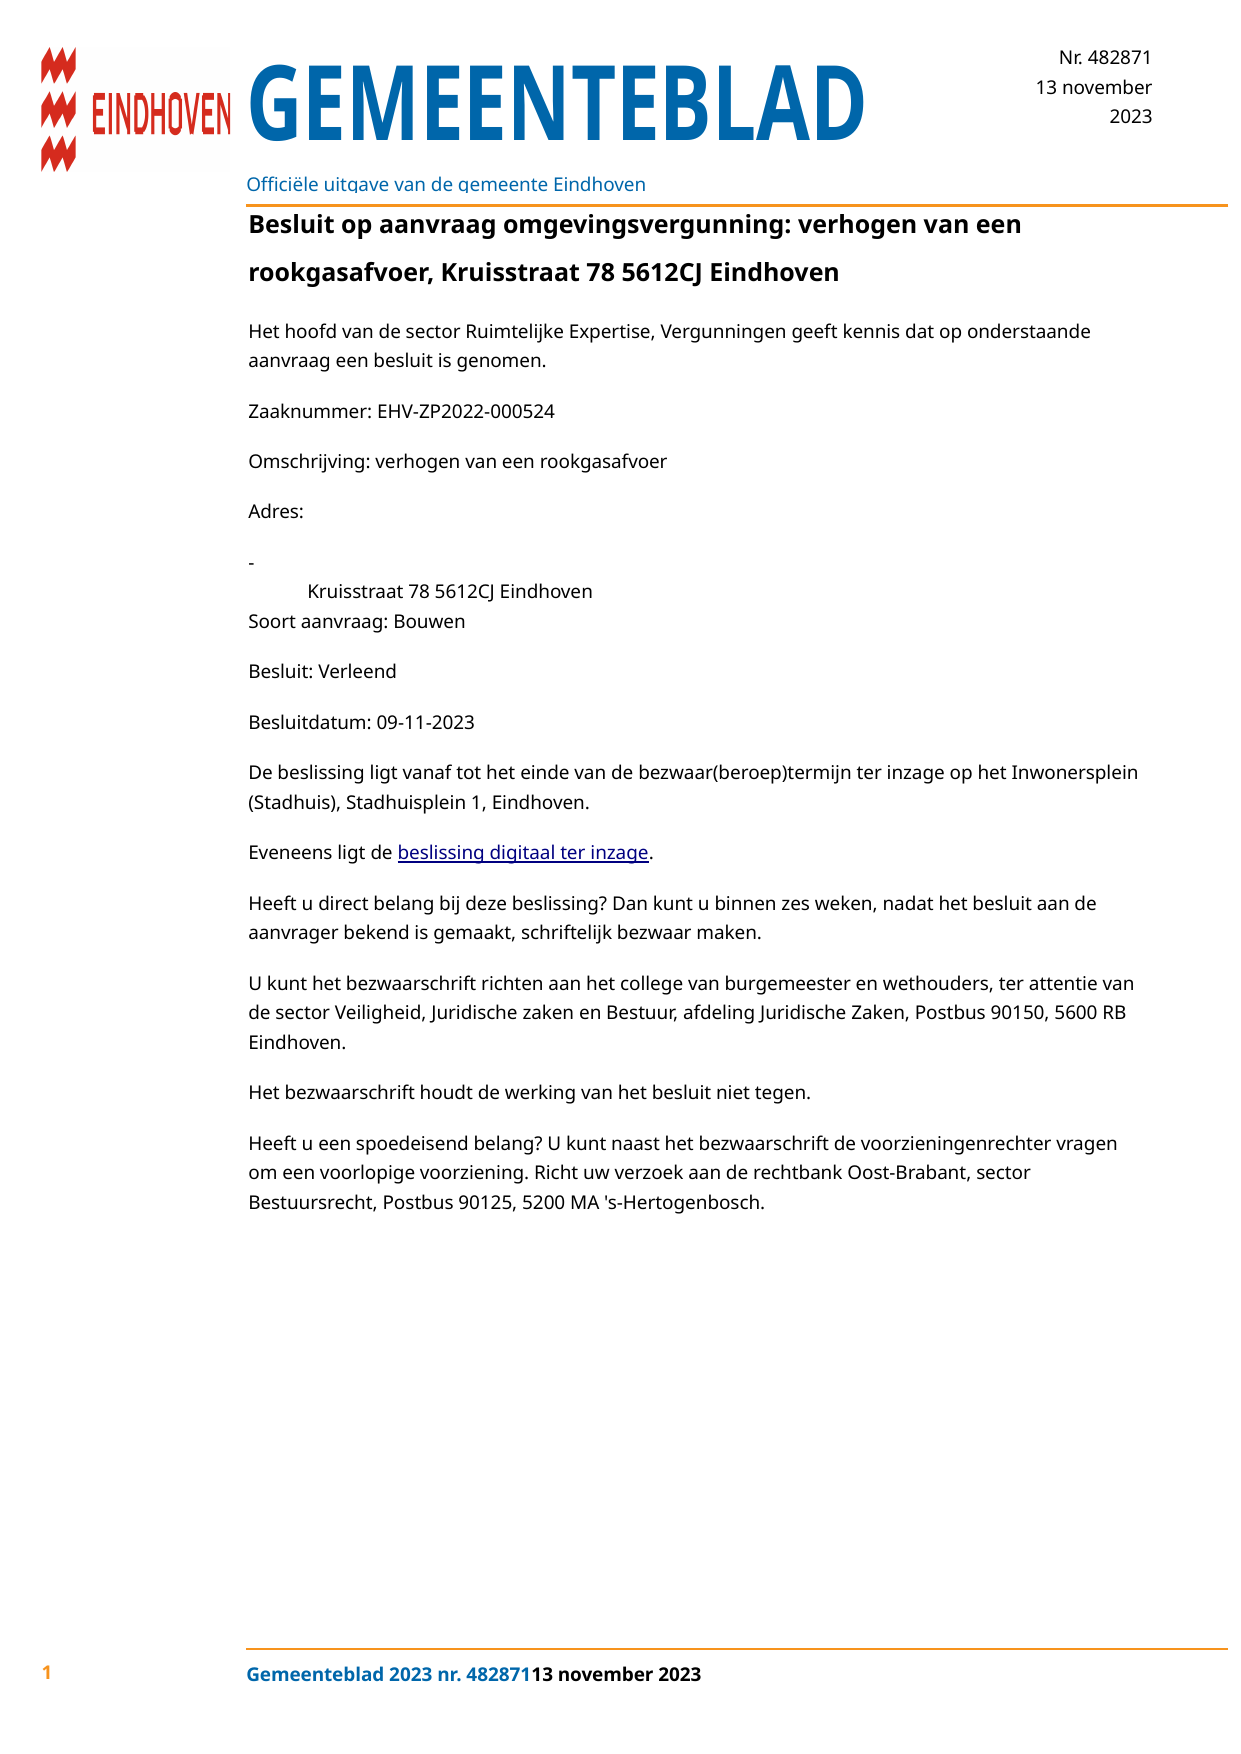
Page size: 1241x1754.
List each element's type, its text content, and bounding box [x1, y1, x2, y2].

text Heeft u direct belang bij deze beslissing? Dan kunt u binnen zes weken, nadat het besluit aan de aanvrager bekend is gemaakt, schriftelijk bezwaar maken. [248, 890, 1152, 945]
text Besluit: Verleend [248, 659, 1152, 684]
text Besluitdatum: 09-11-2023 [248, 709, 1152, 735]
text Adres: [248, 499, 1152, 524]
text Omschrijving: verhogen van een rookgasafvoer [248, 448, 1152, 474]
list Kruisstraat 78 5612CJ Eindhoven [248, 579, 1152, 604]
text Besluit op aanvraag omgevingsvergunning: verhogen van een rookgasafvoer, Kruisstraat 78 5612CJ Eindhoven [248, 207, 1152, 288]
text Eveneens ligt de beslissing digitaal ter inzage. [248, 839, 1152, 865]
text De beslissing ligt vanaf tot het einde van de bezwaar(beroep)termijn ter inzage op het Inwonersplein (Stadhuis), Stadhuisplein 1, Eindhoven. [248, 759, 1152, 815]
text Heeft u een spoedeisend belang? U kunt naast het bezwaarschrift de voorzieningenrechter vragen om een voorlopige voorziening. Richt uw verzoek aan de rechtbank Oost-Brabant, sector Bestuursrecht, Postbus 90125, 5200 MA 's-Hertogenbosch. [248, 1130, 1152, 1215]
text U kunt het bezwaarschrift richten aan het college van burgemeester en wethouders, ter attentie van de sector Veiligheid, Juridische zaken en Bestuur, afdeling Juridische Zaken, Postbus 90150, 5600 RB Eindhoven. [248, 970, 1152, 1055]
picture [41, 47, 231, 172]
text Zaaknummer: EHV-ZP2022-000524 [248, 398, 1152, 424]
text Het hoofd van de sector Ruimtelijke Expertise, Vergunningen geeft kennis dat op onderstaande aanvraag een besluit is genomen. [248, 318, 1152, 373]
text Het bezwaarschrift houdt de werking van het besluit niet tegen. [248, 1079, 1152, 1105]
text Soort aanvraag: Bouwen [248, 608, 1152, 634]
